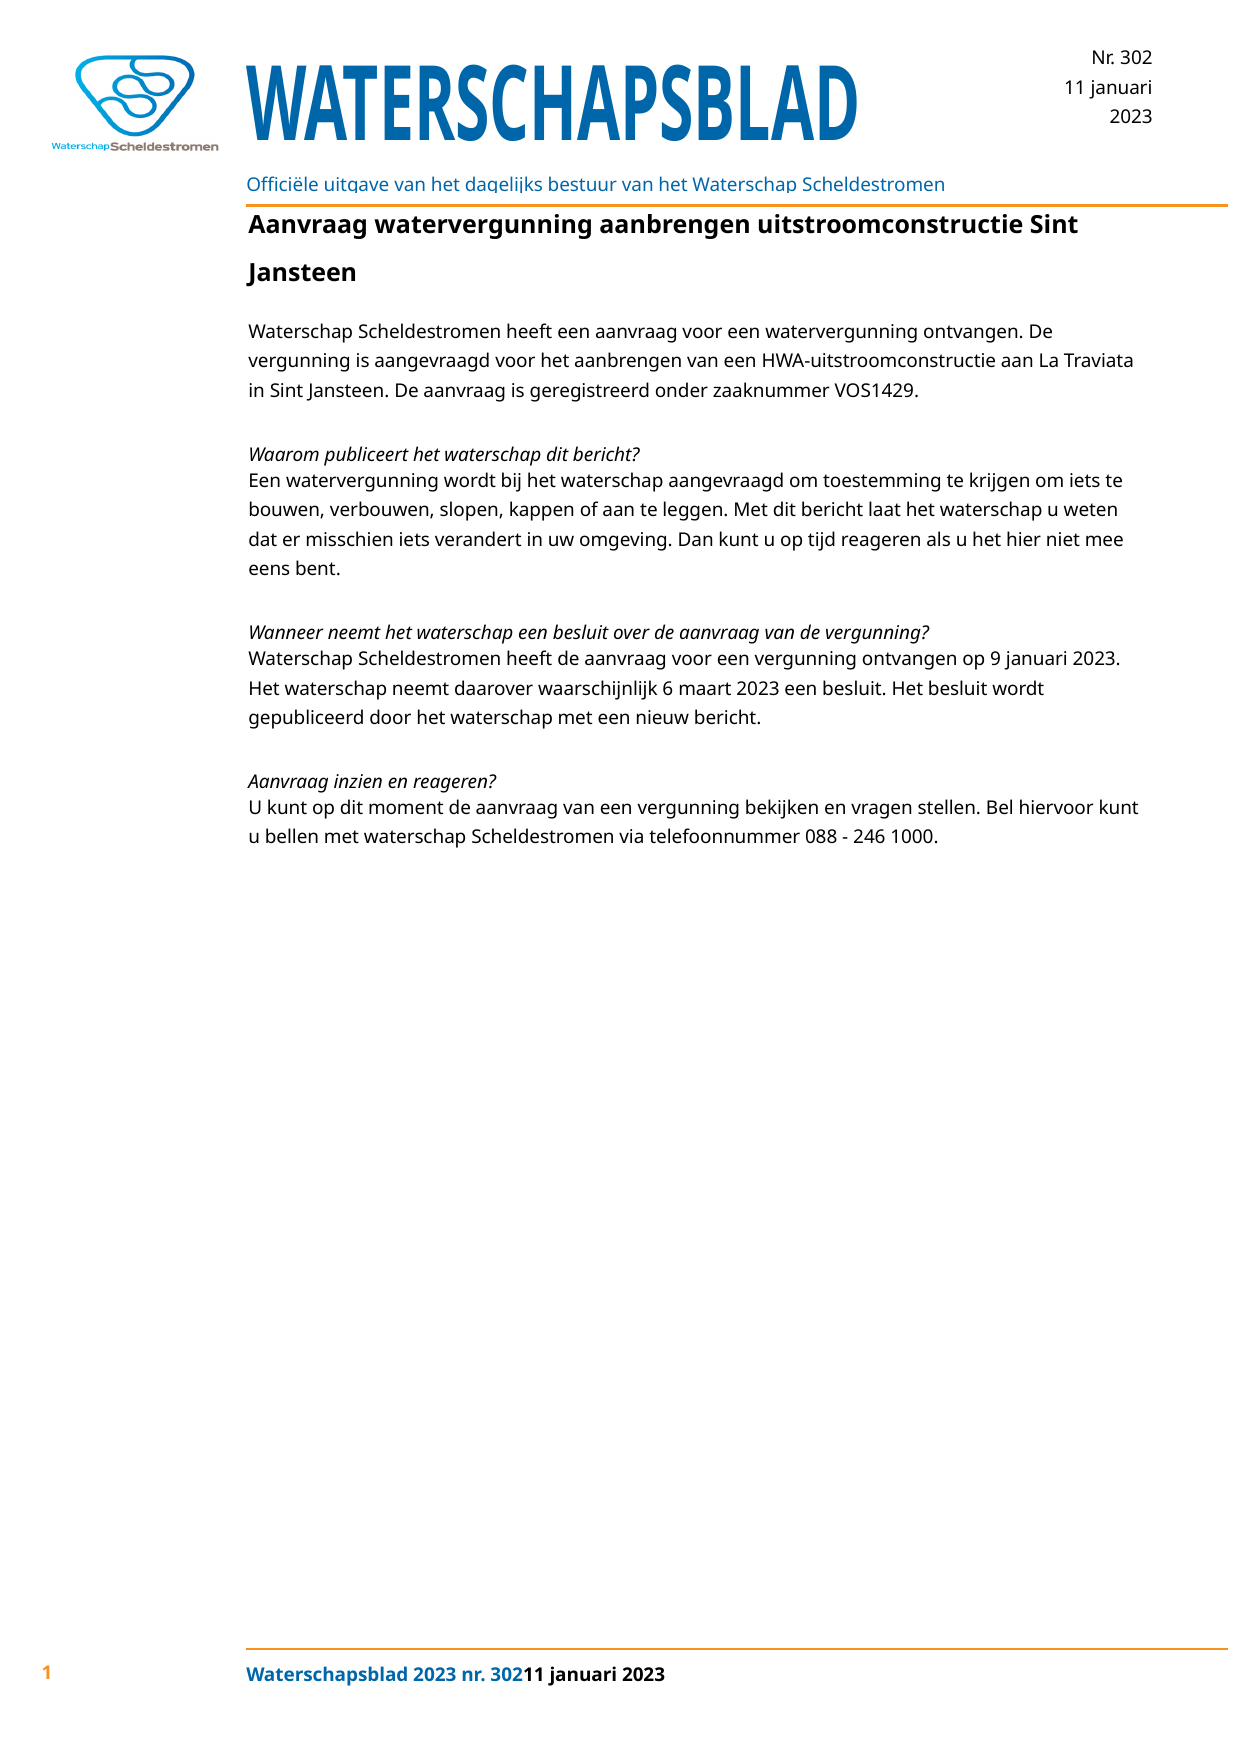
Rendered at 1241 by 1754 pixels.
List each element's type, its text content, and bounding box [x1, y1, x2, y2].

text Wanneer neemt het waterschap een besluit over de aanvraag van de vergunning? [248, 619, 1152, 645]
text Een watervergunning wordt bij het waterschap aangevraagd om toestemming te krijgen om iets te bouwen, verbouwen, slopen, kappen of aan te leggen. Met dit bericht laat het waterschap u weten dat er misschien iets verandert in uw omgeving. Dan kunt u op tijd reageren als u het hier niet mee eens bent. [248, 467, 1152, 581]
text Waarom publiceert het waterschap dit bericht? [248, 441, 1152, 467]
text Aanvraag watervergunning aanbrengen uitstroomconstructie Sint Jansteen [248, 207, 1152, 288]
text Waterschap Scheldestromen heeft een aanvraag voor een watervergunning ontvangen. De vergunning is aangevraagd voor het aanbrengen van een HWA-uitstroomconstructie aan La Traviata in Sint Jansteen. De aanvraag is geregistreerd onder zaaknummer VOS1429. [248, 318, 1152, 403]
picture [41, 47, 231, 172]
text Aanvraag inzien en reageren? [248, 768, 1152, 794]
text Waterschap Scheldestromen heeft de aanvraag voor een vergunning ontvangen op 9 januari 2023. Het waterschap neemt daarover waarschijnlijk 6 maart 2023 een besluit. Het besluit wordt gepubliceerd door het waterschap met een nieuw bericht. [248, 645, 1152, 730]
text U kunt op dit moment de aanvraag van een vergunning bekijken en vragen stellen. Bel hiervoor kunt u bellen met waterschap Scheldestromen via telefoonnummer 088 - 246 1000. [248, 794, 1152, 849]
